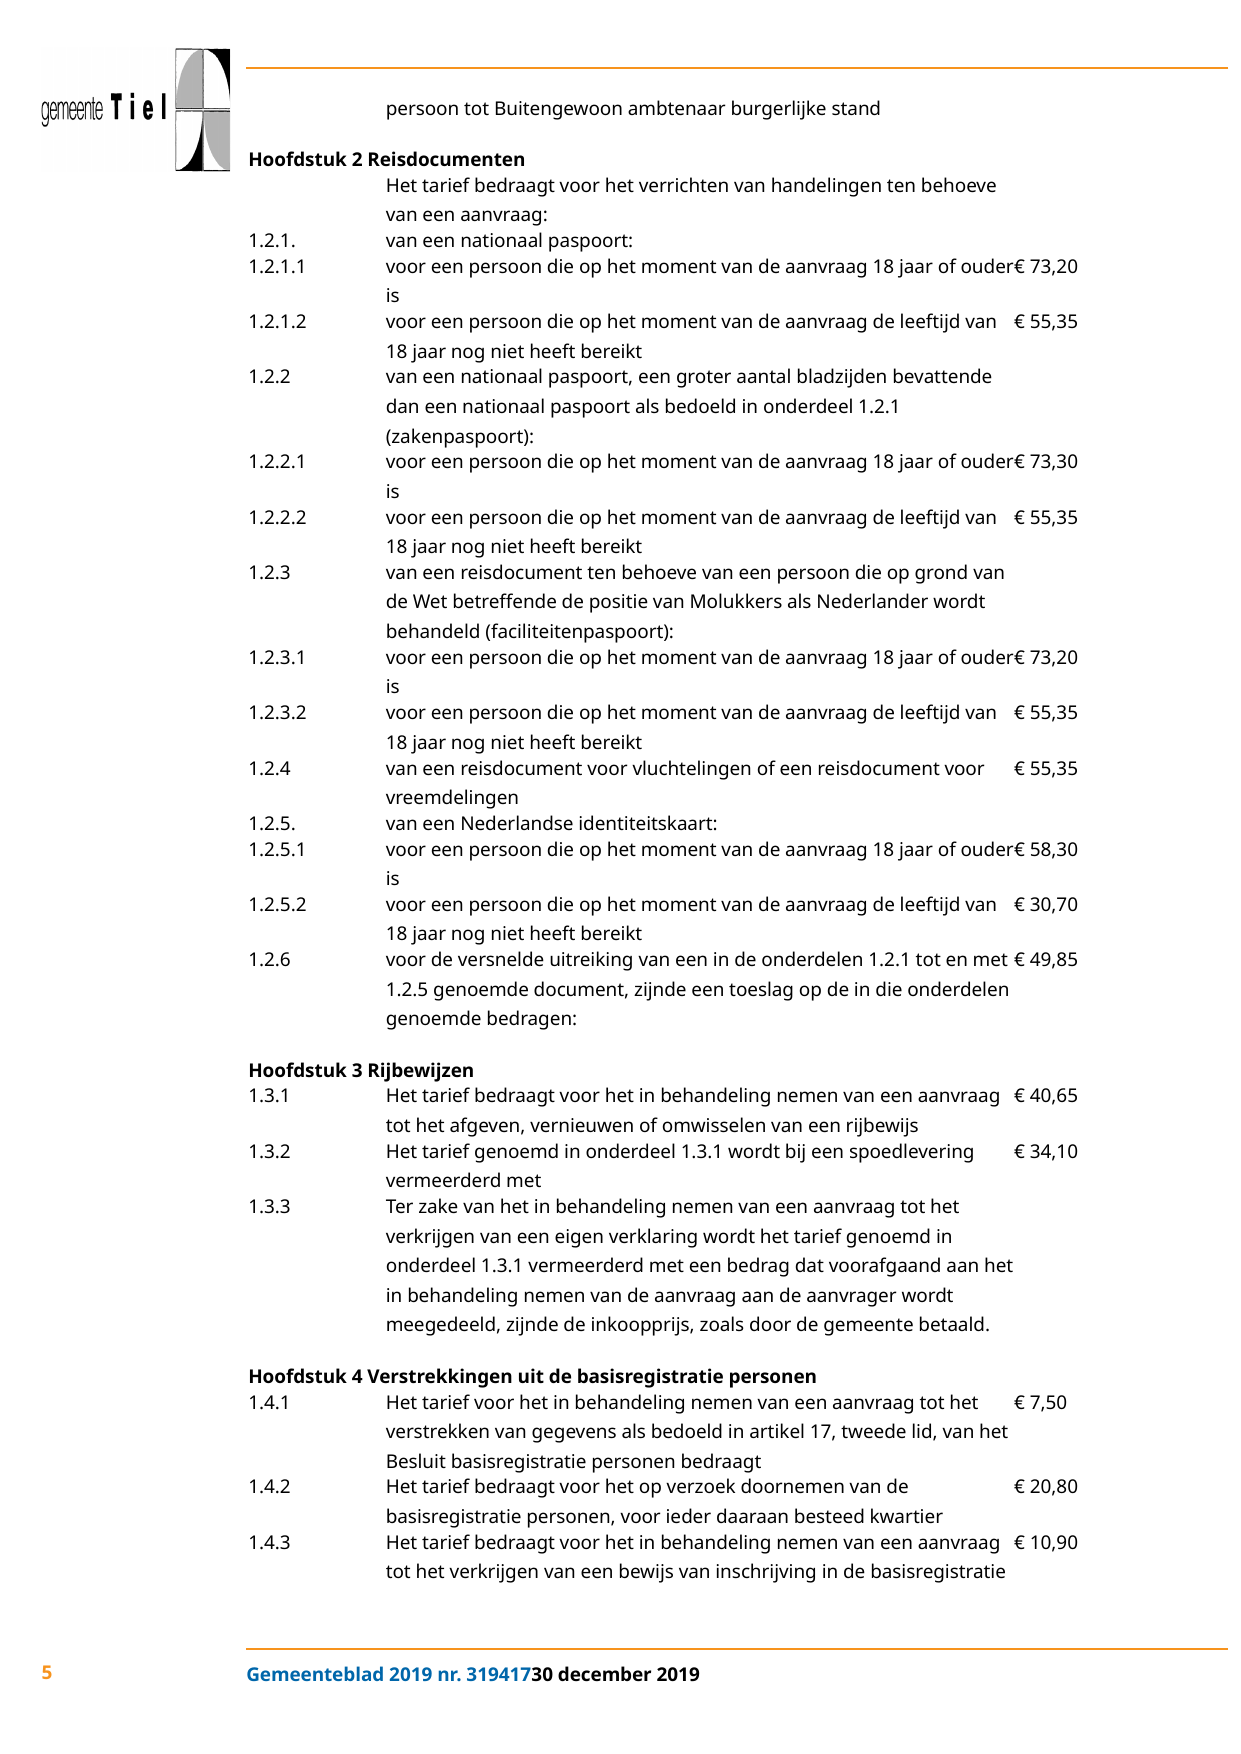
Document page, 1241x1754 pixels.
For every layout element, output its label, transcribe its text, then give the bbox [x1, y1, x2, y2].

table_cell 1.3.1 [248, 1083, 386, 1138]
table_cell [1014, 1363, 1152, 1389]
table_cell voor een persoon die op het moment van de aanvraag de leeftijd van 18 jaar nog niet heeft bereikt [386, 308, 1014, 364]
table_cell [1014, 1057, 1152, 1083]
table_cell [1014, 227, 1152, 253]
table_cell Het tarief bedraagt voor het in behandeling nemen van een aanvraag tot het verkrijgen van een bewijs van inschrijving in de basisregistratie [386, 1529, 1014, 1584]
table_cell € 55,35 [1014, 504, 1152, 559]
table_cell 1.2.1.2 [248, 308, 386, 364]
table_cell [248, 1031, 386, 1057]
table_cell voor een persoon die op het moment van de aanvraag 18 jaar of ouder is [386, 644, 1014, 699]
table_cell [1014, 810, 1152, 836]
table_cell voor een persoon die op het moment van de aanvraag 18 jaar of ouder is [386, 253, 1014, 308]
table_cell 1.2.2.1 [248, 449, 386, 504]
table_cell Hoofdstuk 3 Rijbewijzen [248, 1057, 1014, 1083]
table_cell € 73,30 [1014, 449, 1152, 504]
table_cell € 55,35 [1014, 699, 1152, 755]
table_cell Ter zake van het in behandeling nemen van een aanvraag tot het verkrijgen van een eigen verklaring wordt het tarief genoemd in onderdeel 1.3.1 vermeerderd met een bedrag dat voorafgaand aan het in behandeling nemen van de aanvraag aan de aanvrager wordt meegedeeld, zijnde de inkoopprijs, zoals door de gemeente betaald. [386, 1193, 1014, 1337]
table_cell [1014, 1338, 1152, 1363]
table_cell € 55,35 [1014, 755, 1152, 810]
table_cell € 40,65 [1014, 1083, 1152, 1138]
table_cell [386, 1031, 1014, 1057]
table_cell [386, 121, 1014, 146]
table_cell voor een persoon die op het moment van de aanvraag de leeftijd van 18 jaar nog niet heeft bereikt [386, 699, 1014, 755]
table_cell € 10,90 [1014, 1529, 1152, 1584]
table_cell Het tarief bedraagt voor het op verzoek doornemen van de basisregistratie personen, voor ieder daaraan besteed kwartier [386, 1474, 1014, 1529]
table_cell Het tarief voor het in behandeling nemen van een aanvraag tot het verstrekken van gegevens als bedoeld in artikel 17, tweede lid, van het Besluit basisregistratie personen bedraagt [386, 1389, 1014, 1474]
table_cell voor de versnelde uitreiking van een in de onderdelen 1.2.1 tot en met 1.2.5 genoemde document, zijnde een toeslag op de in die onderdelen genoemde bedragen: [386, 946, 1014, 1031]
table_cell [1014, 95, 1152, 121]
table_cell € 73,20 [1014, 253, 1152, 308]
table_cell van een nationaal paspoort: [386, 227, 1014, 253]
table_cell [1014, 559, 1152, 644]
table_cell € 7,50 [1014, 1389, 1152, 1474]
table_cell [1014, 121, 1152, 146]
table_cell Het tarief bedraagt voor het verrichten van handelingen ten behoeve van een aanvraag: [386, 172, 1014, 227]
table_cell voor een persoon die op het moment van de aanvraag 18 jaar of ouder is [386, 449, 1014, 504]
table_cell voor een persoon die op het moment van de aanvraag de leeftijd van 18 jaar nog niet heeft bereikt [386, 891, 1014, 946]
table_cell [248, 121, 386, 146]
table_cell 1.2.5. [248, 810, 386, 836]
table_cell persoon tot Buitengewoon ambtenaar burgerlijke stand [386, 95, 1014, 121]
table_cell 1.2.5.1 [248, 836, 386, 891]
table_cell € 55,35 [1014, 308, 1152, 364]
picture [41, 47, 231, 172]
table_cell 1.2.3.2 [248, 699, 386, 755]
table_cell [248, 172, 386, 227]
table_cell 1.2.3 [248, 559, 386, 644]
table_cell 1.2.4 [248, 755, 386, 810]
table_cell 1.4.3 [248, 1529, 386, 1584]
table_cell [1014, 364, 1152, 448]
table_cell Hoofdstuk 2 Reisdocumenten [248, 146, 1014, 172]
table_cell 1.3.3 [248, 1193, 386, 1337]
table_cell 1.2.2 [248, 364, 386, 448]
table_cell 1.2.1. [248, 227, 386, 253]
table_cell [386, 1338, 1014, 1363]
table_cell 1.2.6 [248, 946, 386, 1031]
table_cell van een reisdocument ten behoeve van een persoon die op grond van de Wet betreffende de positie van Molukkers als Nederlander wordt behandeld (faciliteitenpaspoort): [386, 559, 1014, 644]
table_cell Hoofdstuk 4 Verstrekkingen uit de basisregistratie personen [248, 1363, 1014, 1389]
table_cell € 30,70 [1014, 891, 1152, 946]
table_cell € 34,10 [1014, 1138, 1152, 1193]
table_cell voor een persoon die op het moment van de aanvraag de leeftijd van 18 jaar nog niet heeft bereikt [386, 504, 1014, 559]
table_cell [248, 95, 386, 121]
table_cell van een reisdocument voor vluchtelingen of een reisdocument voor vreemdelingen [386, 755, 1014, 810]
table_cell 1.2.2.2 [248, 504, 386, 559]
table_cell [1014, 1193, 1152, 1337]
table_cell Het tarief genoemd in onderdeel 1.3.1 wordt bij een spoedlevering vermeerderd met [386, 1138, 1014, 1193]
table_cell € 58,30 [1014, 836, 1152, 891]
table_cell 1.4.2 [248, 1474, 386, 1529]
table_cell [248, 1338, 386, 1363]
table_cell [1014, 172, 1152, 227]
table_cell € 49,85 [1014, 946, 1152, 1031]
table_cell 1.4.1 [248, 1389, 386, 1474]
table_cell € 73,20 [1014, 644, 1152, 699]
table_cell 1.3.2 [248, 1138, 386, 1193]
table_cell € 20,80 [1014, 1474, 1152, 1529]
table_cell 1.2.3.1 [248, 644, 386, 699]
table_cell van een nationaal paspoort, een groter aantal bladzijden bevattende dan een nationaal paspoort als bedoeld in onderdeel 1.2.1 (zakenpaspoort): [386, 364, 1014, 448]
table_cell Het tarief bedraagt voor het in behandeling nemen van een aanvraag tot het afgeven, vernieuwen of omwisselen van een rijbewijs [386, 1083, 1014, 1138]
table_cell van een Nederlandse identiteitskaart: [386, 810, 1014, 836]
table_cell [1014, 146, 1152, 172]
table_cell [1014, 1031, 1152, 1057]
table_cell 1.2.1.1 [248, 253, 386, 308]
table_cell 1.2.5.2 [248, 891, 386, 946]
table_cell voor een persoon die op het moment van de aanvraag 18 jaar of ouder is [386, 836, 1014, 891]
